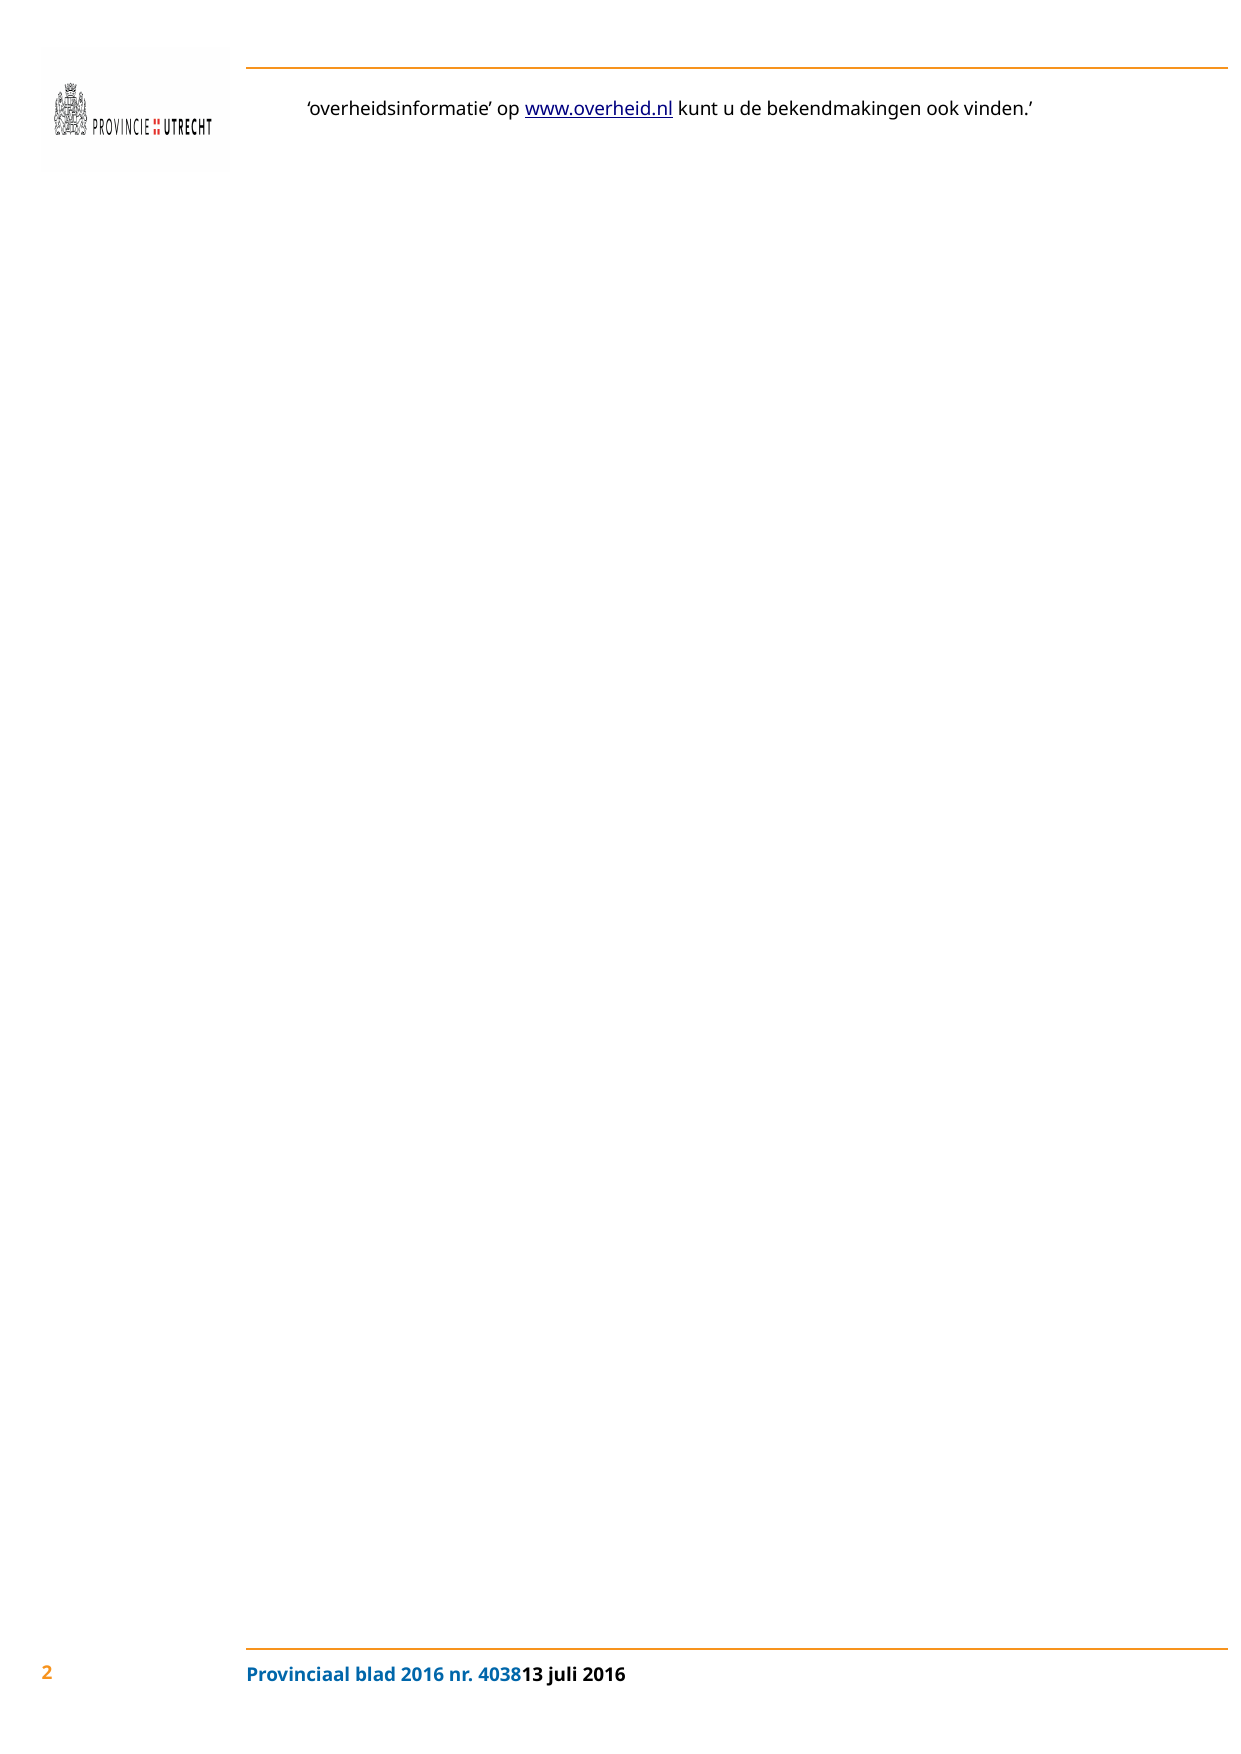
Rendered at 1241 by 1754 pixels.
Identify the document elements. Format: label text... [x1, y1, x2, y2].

picture [41, 47, 231, 172]
list ‘overheidsinformatie’ op www.overheid.nl kunt u de bekendmakingen ook vinden.’ [248, 95, 1152, 121]
